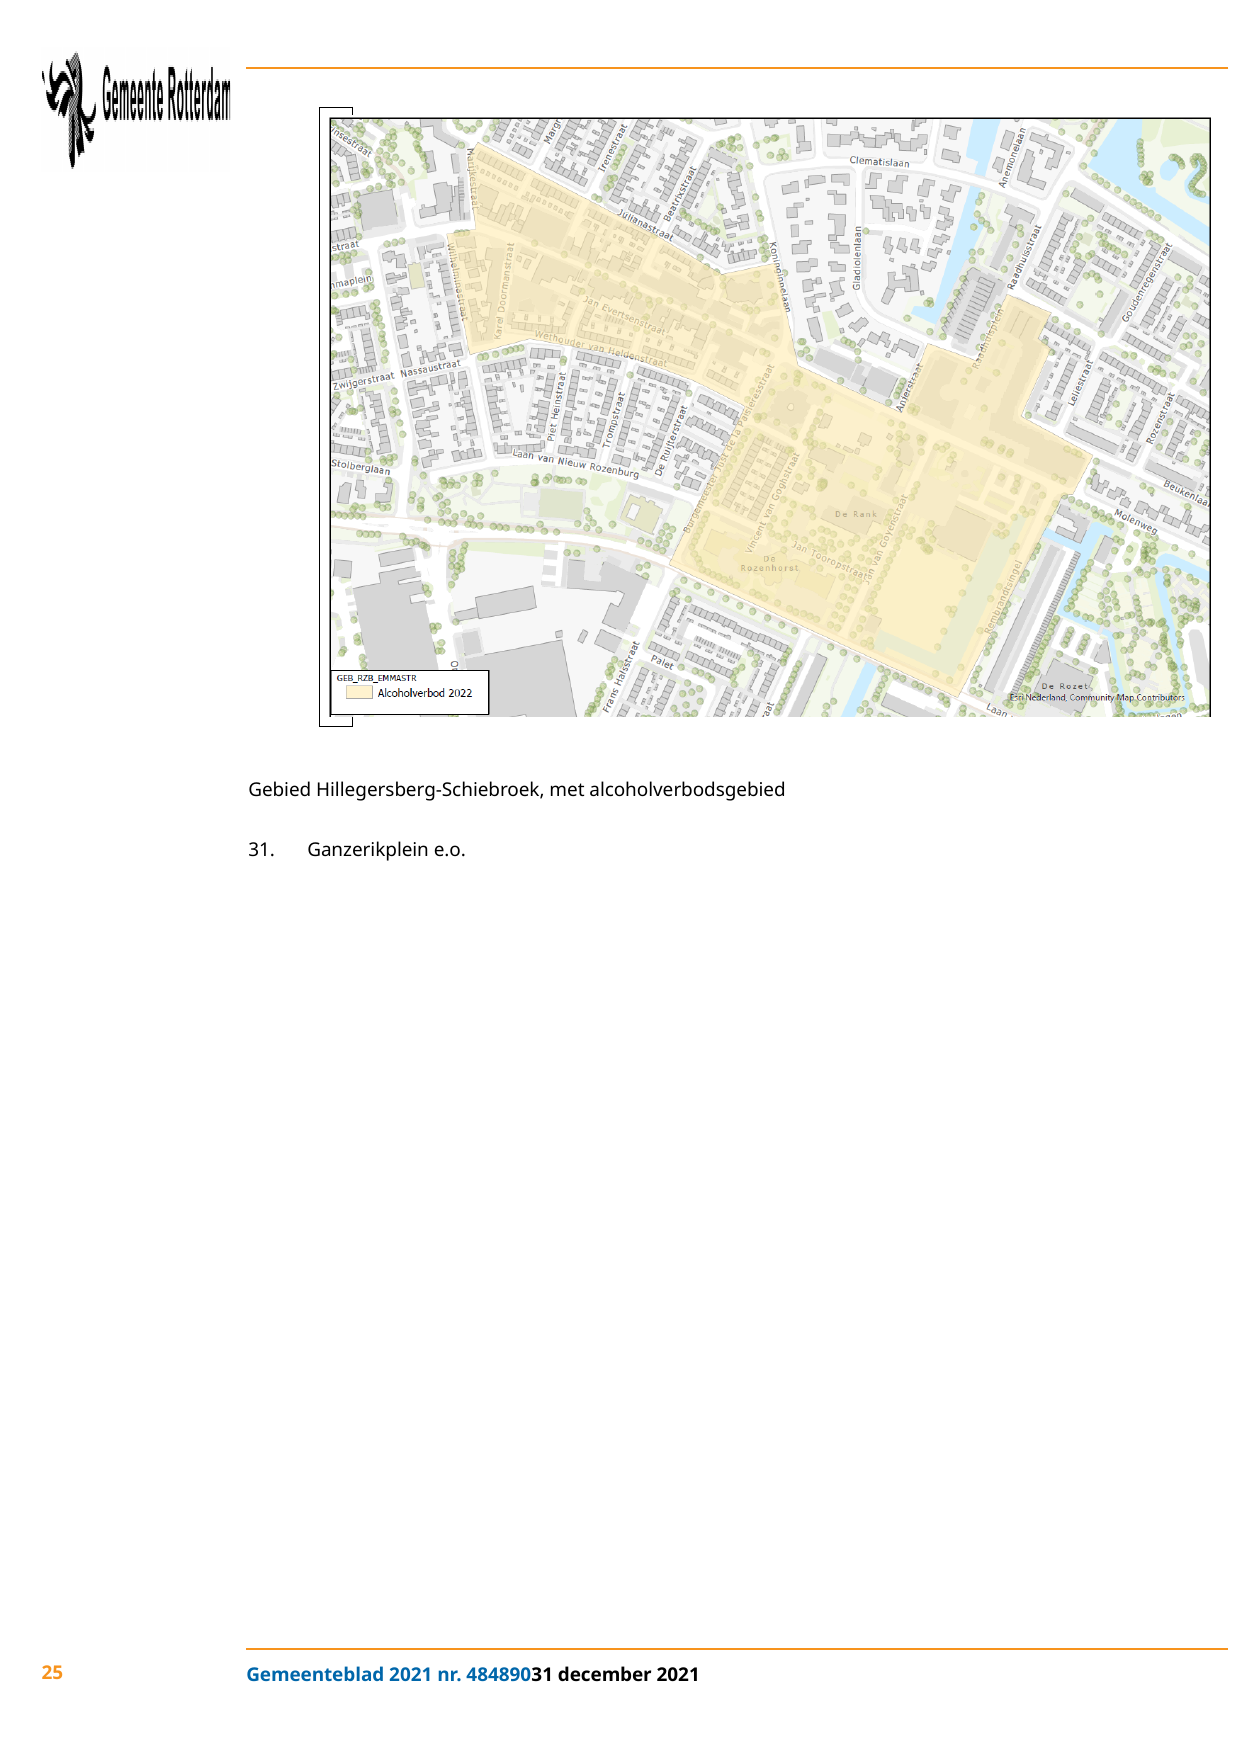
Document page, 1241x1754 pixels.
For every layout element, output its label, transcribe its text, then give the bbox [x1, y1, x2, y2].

picture [41, 47, 231, 172]
text Gebied Hillegersberg-Schiebroek, met alcoholverbodsgebied [248, 777, 1152, 802]
list Ganzerikplein e.o. [248, 836, 1152, 862]
picture [327, 115, 1214, 717]
